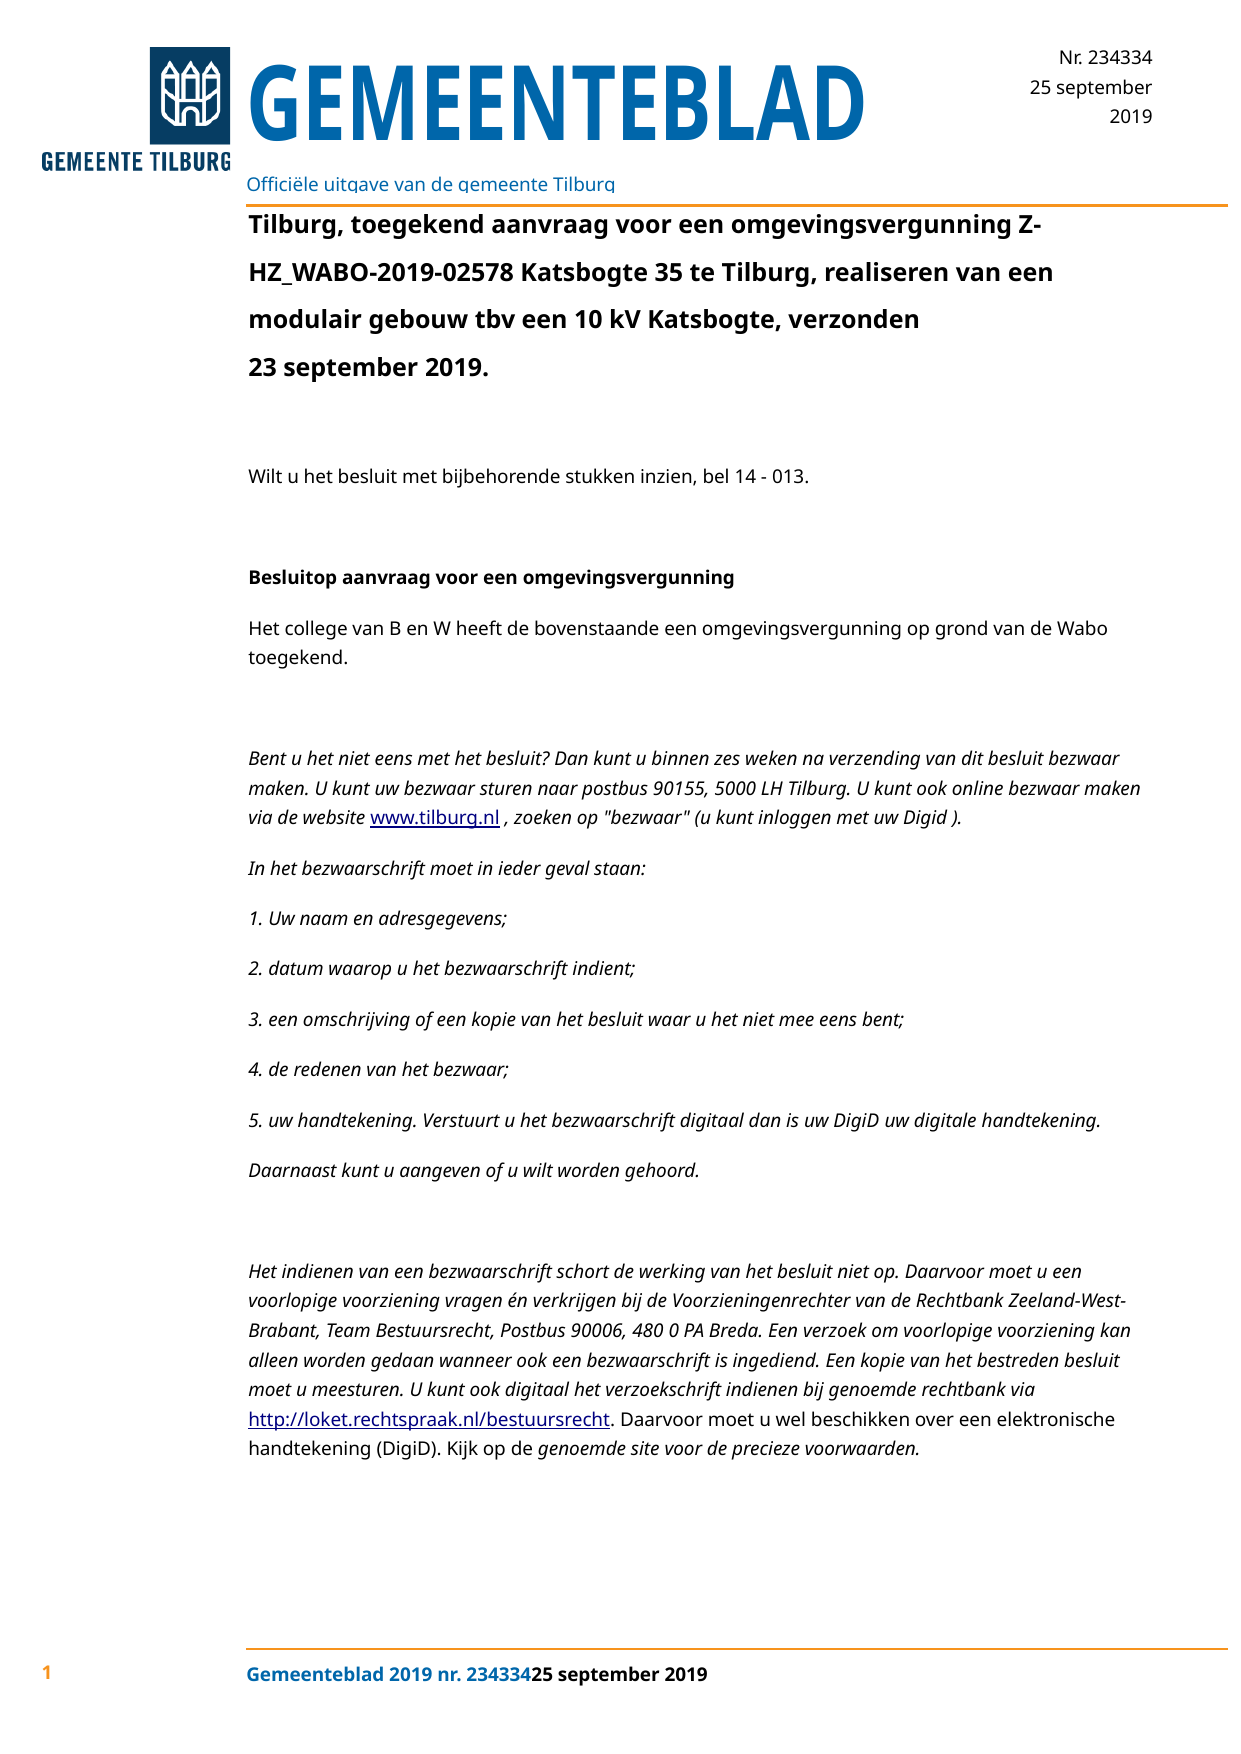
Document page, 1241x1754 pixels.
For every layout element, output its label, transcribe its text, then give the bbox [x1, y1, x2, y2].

text 5. uw handtekening. Verstuurt u het bezwaarschrift digitaal dan is uw DigiD uw digitale handtekening. [248, 1107, 1152, 1133]
text In het bezwaarschrift moet in ieder geval staan: [248, 855, 1152, 881]
picture [41, 47, 231, 172]
text Besluitop aanvraag voor een omgevingsvergunning [248, 564, 1152, 590]
text 2. datum waarop u het bezwaarschrift indient; [248, 956, 1152, 981]
text 3. een omschrijving of een kopie van het besluit waar u het niet mee eens bent; [248, 1006, 1152, 1032]
text 4. de redenen van het bezwaar; [248, 1056, 1152, 1082]
text 1. Uw naam en adresgegevens; [248, 905, 1152, 931]
text Daarnaast kunt u aangeven of u wilt worden gehoord. [248, 1157, 1152, 1183]
text Het indienen van een bezwaarschrift schort de werking van het besluit niet op. Daarvoor moet u een voorlopige voorziening vragen én verkrijgen bij de Voorzieningenrechter van de Rechtbank Zeeland-West-Brabant, Team Bestuursrecht, Postbus 90006, 480 0 PA Breda. Een verzoek om voorlopige voorziening kan alleen worden gedaan wanneer ook een bezwaarschrift is ingediend. Een kopie van het bestreden besluit moet u meesturen. U kunt ook digitaal het verzoekschrift indienen bij genoemde rechtbank via http://loket.rechtspraak.nl/bestuursrecht. Daarvoor moet u wel beschikken over een elektronische handtekening (DigiD). Kijk op de genoemde site voor de precieze voorwaarden. [248, 1258, 1152, 1461]
text Het college van B en W heeft de bovenstaande een omgevingsvergunning op grond van de Wabo toegekend. [248, 615, 1152, 670]
text Bent u het niet eens met het besluit? Dan kunt u binnen zes weken na verzending van dit besluit bezwaar maken. U kunt uw bezwaar sturen naar postbus 90155, 5000 LH Tilburg. U kunt ook online bezwaar maken via de website www.tilburg.nl , zoeken op "bezwaar" (u kunt inloggen met uw Digid ). [248, 745, 1152, 830]
text Tilburg, toegekend aanvraag voor een omgevingsvergunning Z-HZ_WABO-2019-02578 Katsbogte 35 te Tilburg, realiseren van een modulair gebouw tbv een 10 kV Katsbogte, verzonden 23 september 2019. [248, 207, 1152, 384]
text Wilt u het besluit met bijbehorende stukken inzien, bel 14 - 013. [248, 463, 1152, 489]
